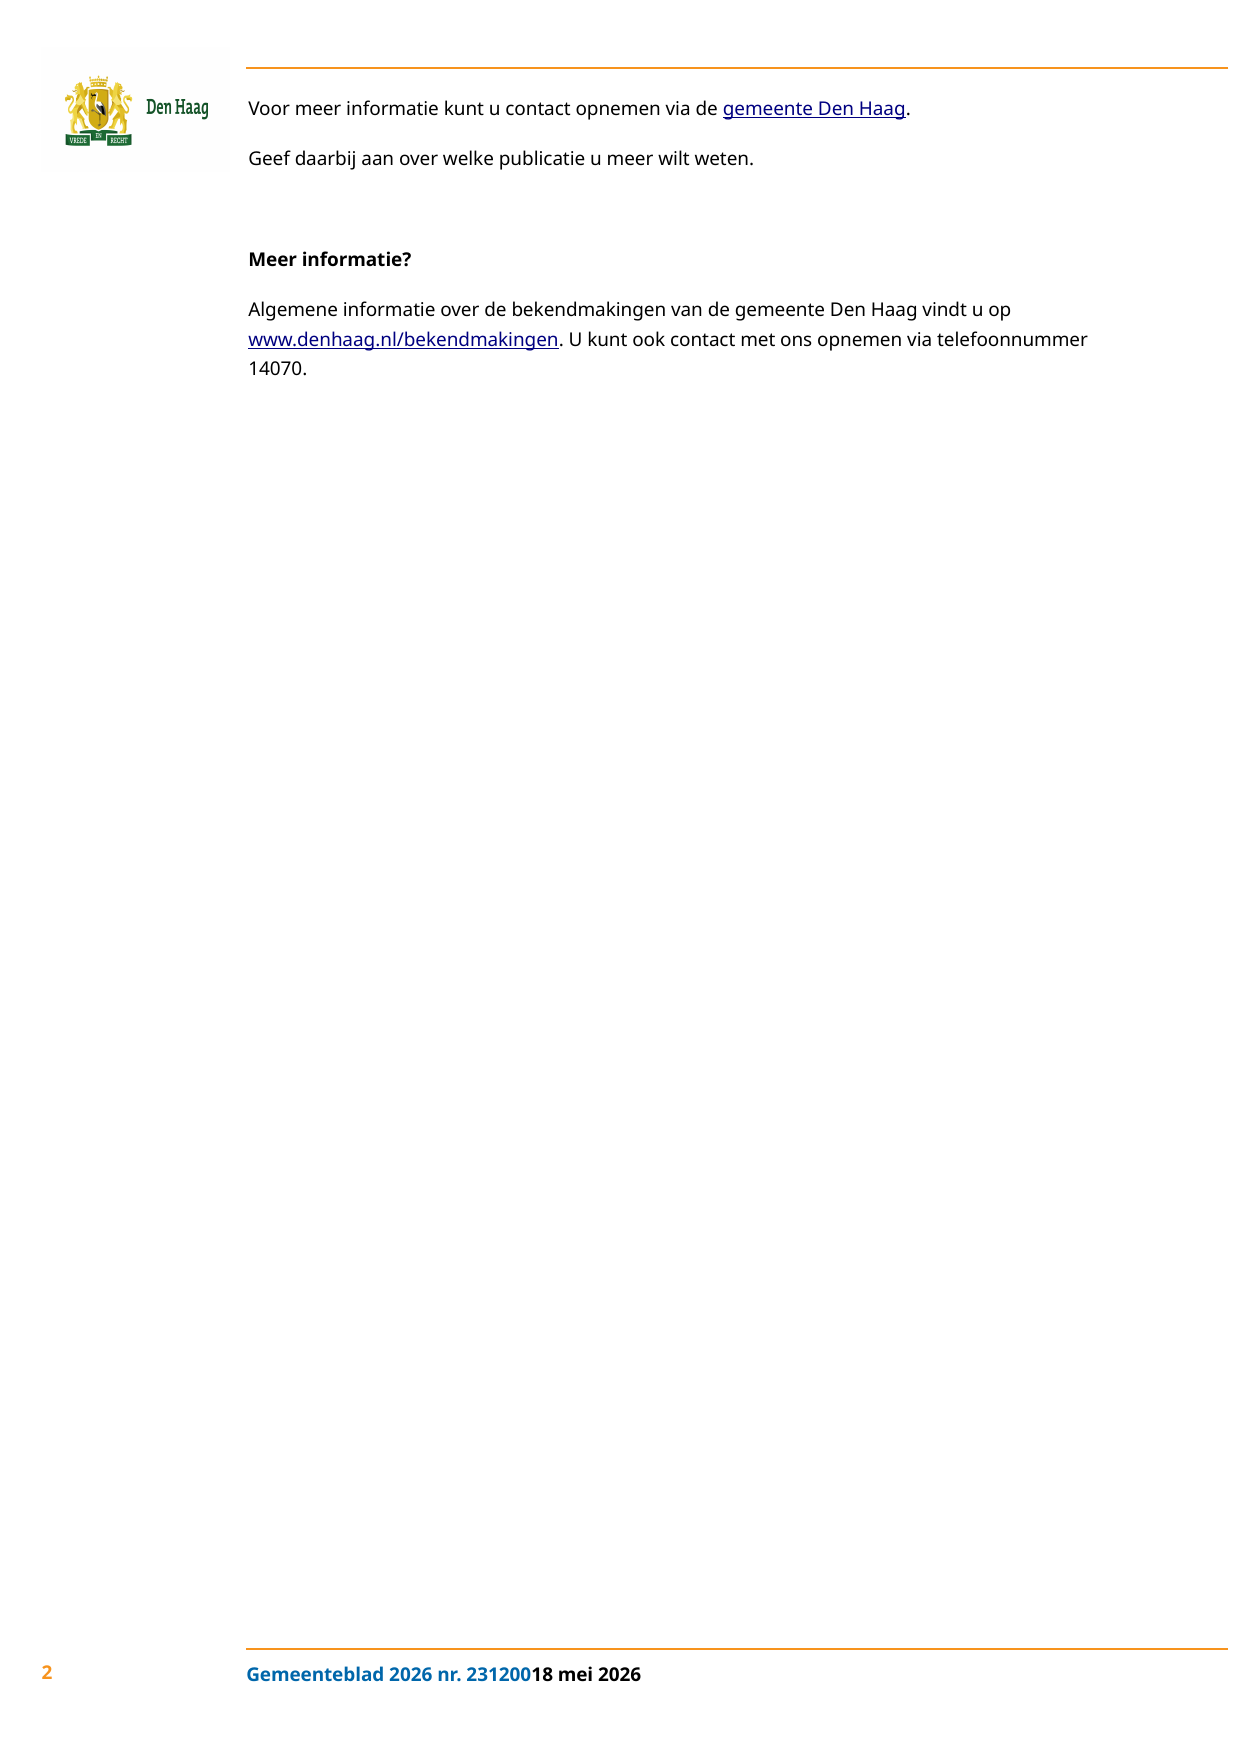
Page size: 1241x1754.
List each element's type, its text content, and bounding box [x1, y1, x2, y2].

text Meer informatie? [248, 246, 1152, 272]
text Geef daarbij aan over welke publicatie u meer wilt weten. [248, 145, 1152, 171]
text Voor meer informatie kunt u contact opnemen via de gemeente Den Haag. [248, 95, 1152, 121]
picture [41, 47, 231, 172]
text Algemene informatie over de bekendmakingen van de gemeente Den Haag vindt u op www.denhaag.nl/bekendmakingen. U kunt ook contact met ons opnemen via telefoonnummer 14070. [248, 296, 1152, 381]
